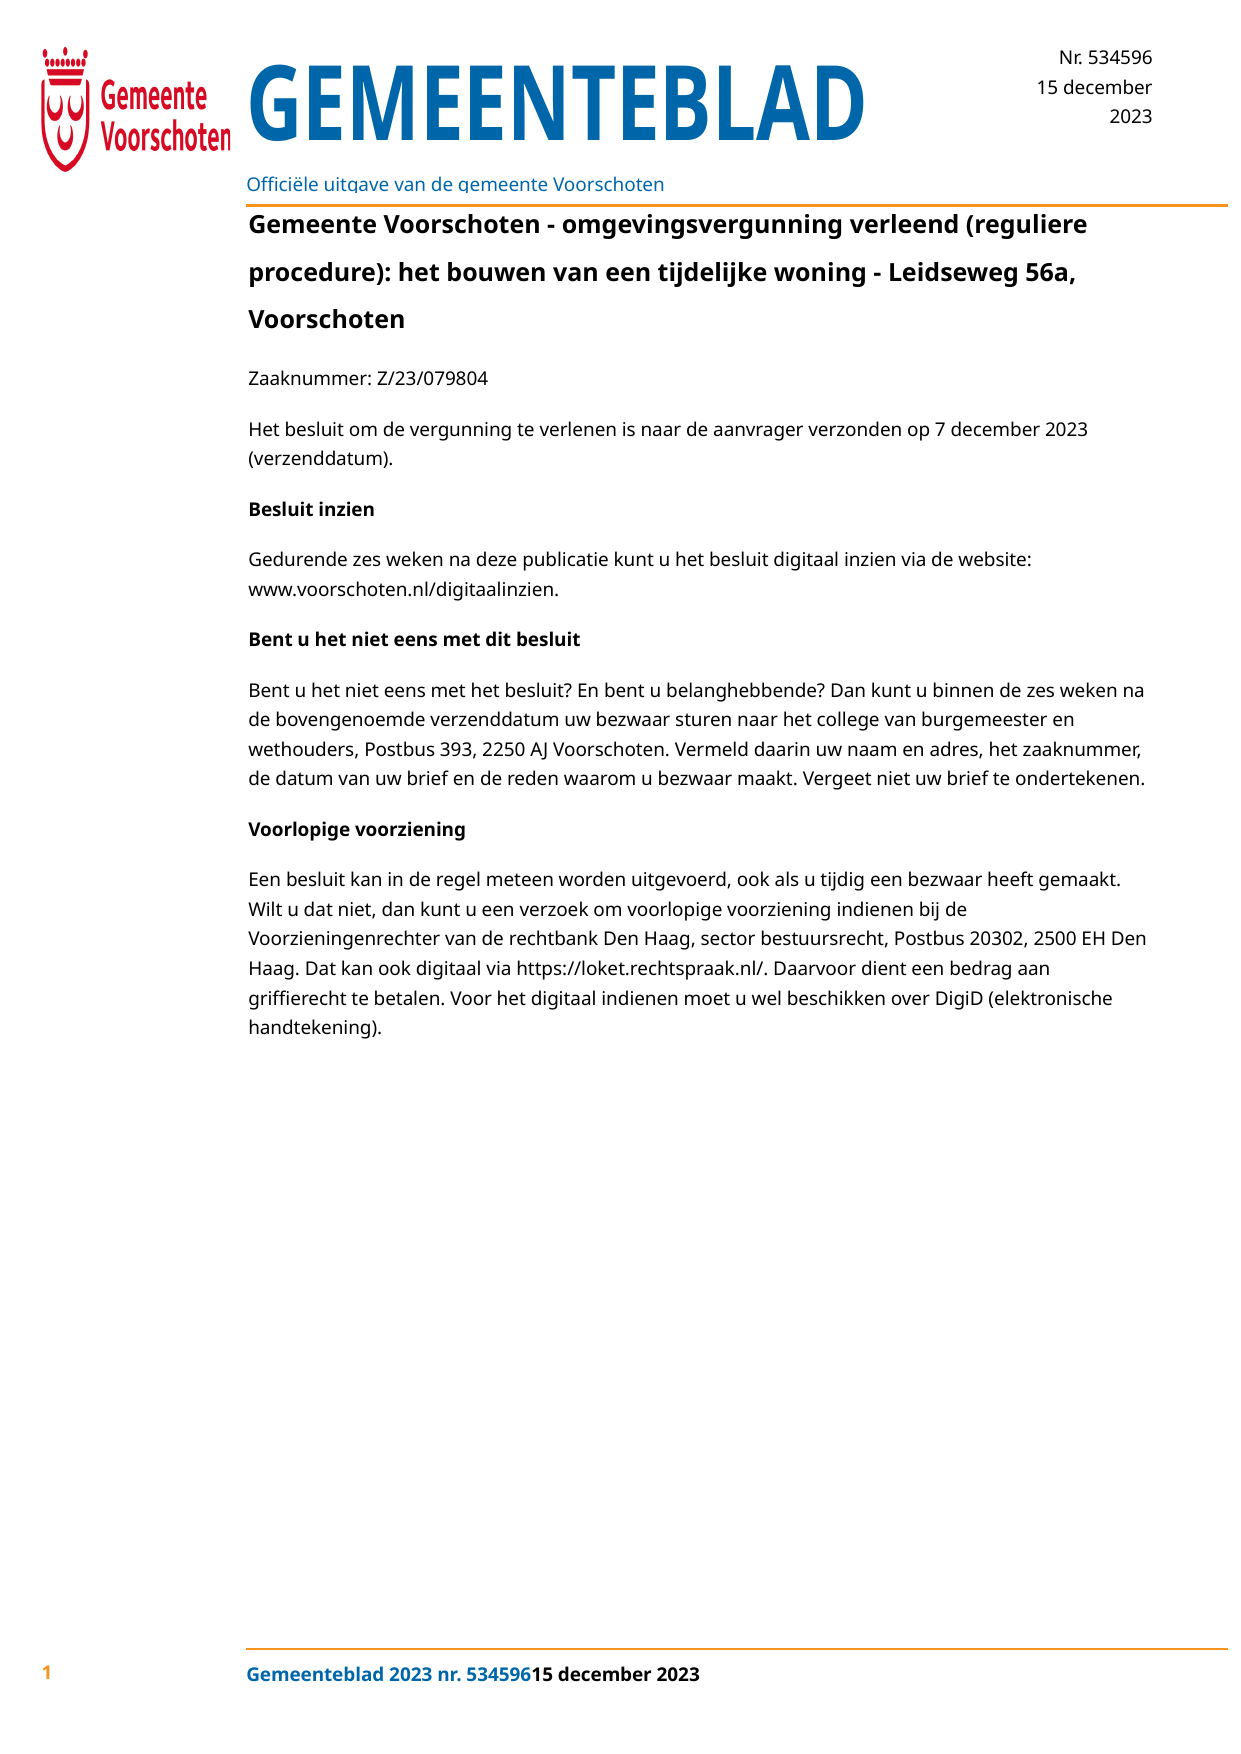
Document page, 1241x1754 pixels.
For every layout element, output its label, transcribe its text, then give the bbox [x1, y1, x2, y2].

text Zaaknummer: Z/23/079804 [248, 366, 1152, 391]
text Gemeente Voorschoten - omgevingsvergunning verleend (reguliere procedure): het bouwen van een tijdelijke woning - Leidseweg 56a, Voorschoten [248, 207, 1152, 336]
text Bent u het niet eens met dit besluit [248, 626, 1152, 652]
picture [41, 47, 231, 172]
text Een besluit kan in de regel meteen worden uitgevoerd, ook als u tijdig een bezwaar heeft gemaakt. Wilt u dat niet, dan kunt u een verzoek om voorlopige voorziening indienen bij de Voorzieningenrechter van de rechtbank Den Haag, sector bestuursrecht, Postbus 20302, 2500 EH Den Haag. Dat kan ook digitaal via https://loket.rechtspraak.nl/. Daarvoor dient een bedrag aan griffierecht te betalen. Voor het digitaal indienen moet u wel beschikken over DigiD (elektronische handtekening). [248, 866, 1152, 1040]
text Voorlopige voorziening [248, 816, 1152, 842]
text Het besluit om de vergunning te verlenen is naar de aanvrager verzonden op 7 december 2023 (verzenddatum). [248, 416, 1152, 471]
text Besluit inzien [248, 496, 1152, 522]
text Gedurende zes weken na deze publicatie kunt u het besluit digitaal inzien via de website: www.voorschoten.nl/digitaalinzien. [248, 546, 1152, 602]
text Bent u het niet eens met het besluit? En bent u belanghebbende? Dan kunt u binnen de zes weken na de bovengenoemde verzenddatum uw bezwaar sturen naar het college van burgemeester en wethouders, Postbus 393, 2250 AJ Voorschoten. Vermeld daarin uw naam en adres, het zaaknummer, de datum van uw brief en de reden waarom u bezwaar maakt. Vergeet niet uw brief te ondertekenen. [248, 677, 1152, 791]
